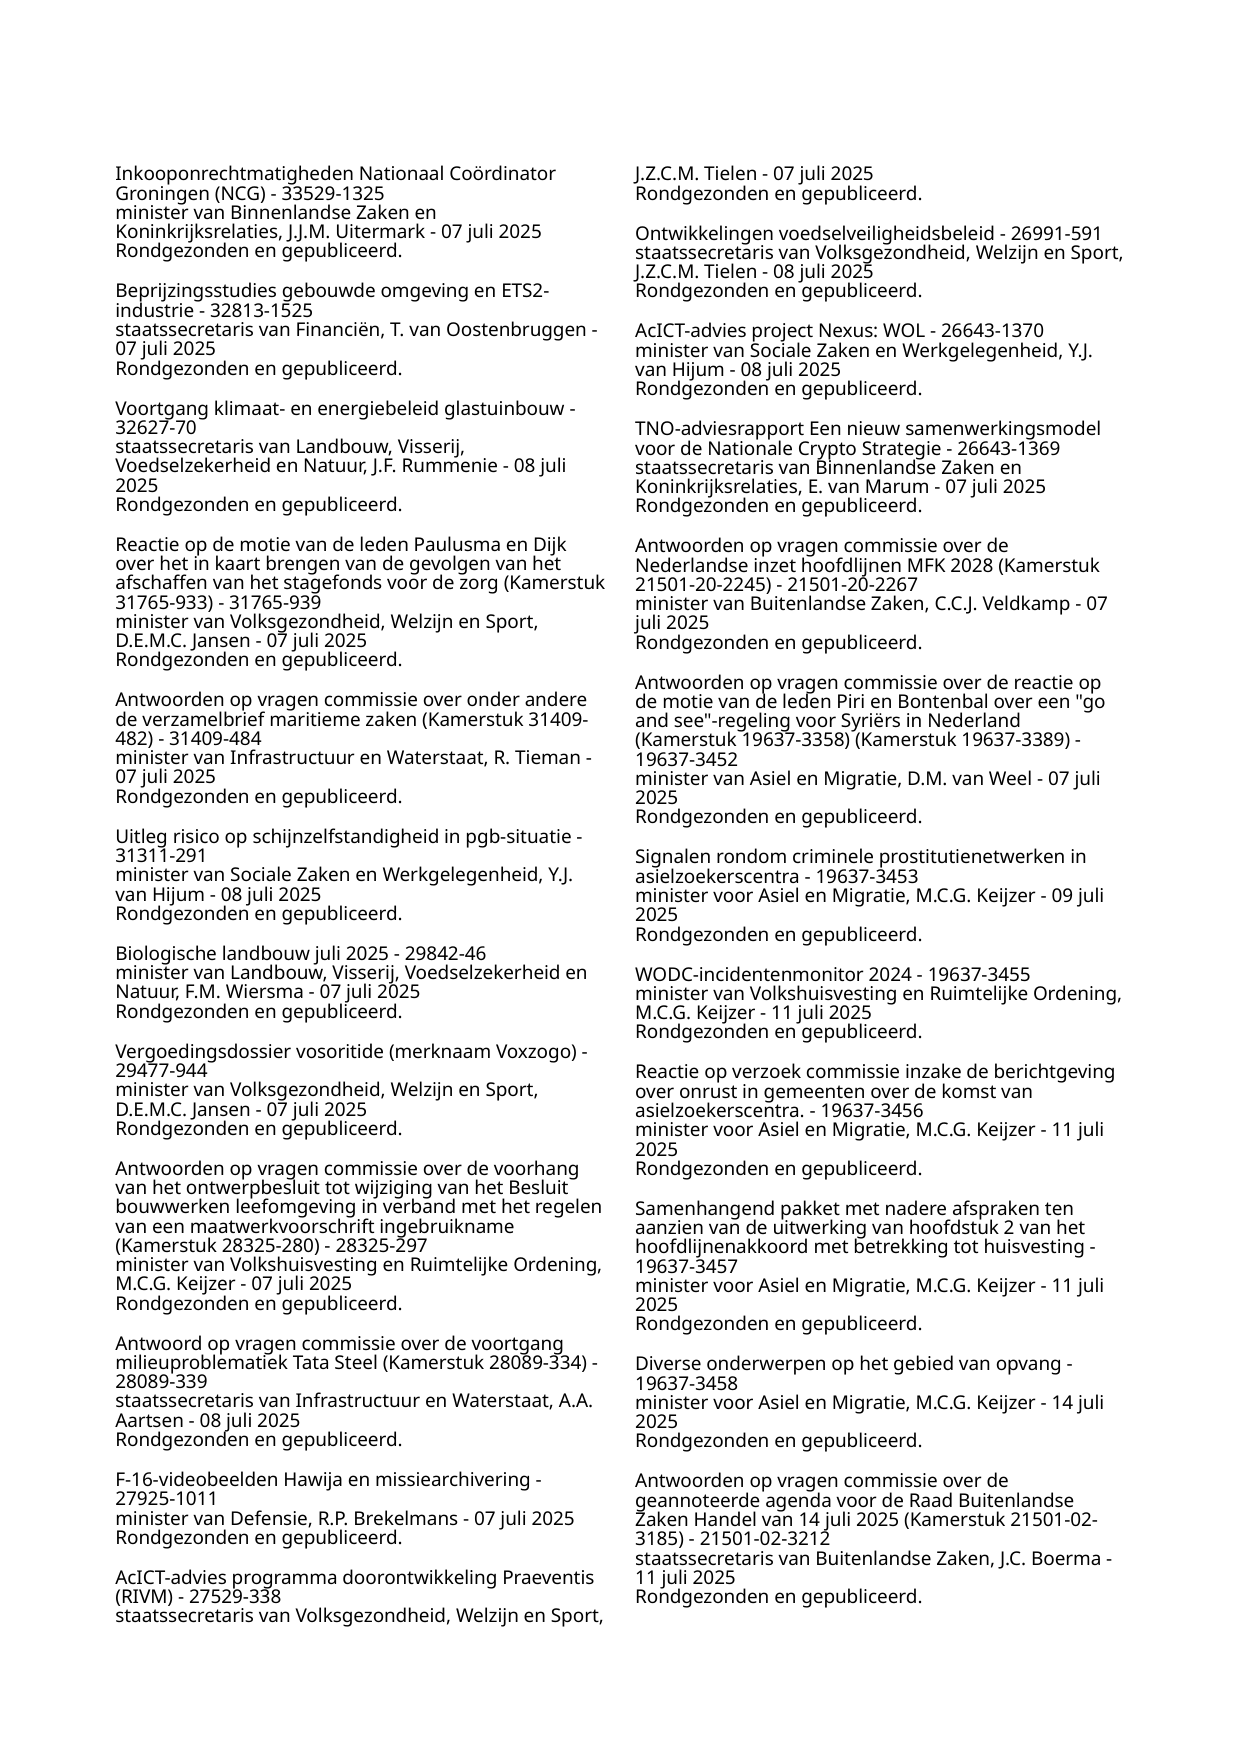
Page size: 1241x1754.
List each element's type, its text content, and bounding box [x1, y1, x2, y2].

text staatssecretaris van Volksgezondheid, Welzijn en Sport, J.Z.C.M. Tielen - 08 juli 2025 [635, 244, 1125, 282]
text Antwoord op vragen commissie over de voortgang milieuproblematiek Tata Steel (Kamerstuk 28089-334) - 28089-339 [115, 1335, 605, 1392]
text Reactie op verzoek commissie inzake de berichtgeving over onrust in gemeenten over de komst van asielzoekerscentra. - 19637-3456 [635, 1063, 1125, 1121]
text Rondgezonden en gepubliceerd. [635, 1023, 1125, 1043]
text minister van Buitenlandse Zaken, C.C.J. Veldkamp - 07 juli 2025 [635, 595, 1125, 634]
text staatssecretaris van Financiën, T. van Oostenbruggen - 07 juli 2025 [115, 321, 605, 359]
text minister van Volkshuisvesting en Ruimtelijke Ordening, M.C.G. Keijzer - 11 juli 2025 [635, 985, 1125, 1023]
text minister van Volksgezondheid, Welzijn en Sport, D.E.M.C. Jansen - 07 juli 2025 [115, 1081, 605, 1120]
text Rondgezonden en gepubliceerd. [635, 1160, 1125, 1179]
text AcICT-advies project Nexus: WOL - 26643-1370 [635, 322, 1125, 342]
text Rondgezonden en gepubliceerd. [115, 788, 605, 807]
text Rondgezonden en gepubliceerd. [635, 184, 1125, 204]
text Ontwikkelingen voedselveiligheidsbeleid - 26991-591 [635, 224, 1125, 244]
text Biologische landbouw juli 2025 - 29842-46 [115, 945, 605, 964]
text Rondgezonden en gepubliceerd. [635, 808, 1125, 828]
text J.Z.C.M. Tielen - 07 juli 2025 [635, 165, 1125, 184]
text minister van Volkshuisvesting en Ruimtelijke Ordening, M.C.G. Keijzer - 07 juli 2025 [115, 1256, 605, 1295]
text staatssecretaris van Infrastructuur en Waterstaat, A.A. Aartsen - 08 juli 2025 [115, 1392, 605, 1431]
text Rondgezonden en gepubliceerd. [115, 905, 605, 924]
text Rondgezonden en gepubliceerd. [115, 359, 605, 379]
text Uitleg risico op schijnzelfstandigheid in pgb-situatie - 31311-291 [115, 828, 605, 866]
text Antwoorden op vragen commissie over de Nederlandse inzet hoofdlijnen MFK 2028 (Kamerstuk 21501-20-2245) - 21501-20-2267 [635, 537, 1125, 595]
text staatssecretaris van Landbouw, Visserij, Voedselzekerheid en Natuur, J.F. Rummenie - 08 juli 2025 [115, 438, 605, 496]
text Rondgezonden en gepubliceerd. [635, 282, 1125, 302]
text Rondgezonden en gepubliceerd. [635, 634, 1125, 653]
text Rondgezonden en gepubliceerd. [115, 242, 605, 262]
text Rondgezonden en gepubliceerd. [635, 497, 1125, 517]
text Antwoorden op vragen commissie over de reactie op de motie van de leden Piri en Bontenbal over een "go and see"-regeling voor Syriërs in Nederland (Kamerstuk 19637-3358) (Kamerstuk 19637-3389) - 19637-3452 [635, 674, 1125, 770]
text Rondgezonden en gepubliceerd. [635, 1315, 1125, 1335]
text minister van Sociale Zaken en Werkgelegenheid, Y.J. van Hijum - 08 juli 2025 [635, 342, 1125, 380]
text minister voor Asiel en Migratie, M.C.G. Keijzer - 14 juli 2025 [635, 1394, 1125, 1432]
text Vergoedingsdossier vosoritide (merknaam Voxzogo) - 29477-944 [115, 1043, 605, 1081]
text Samenhangend pakket met nadere afspraken ten aanzien van de uitwerking van hoofdstuk 2 van het hoofdlijnenakkoord met betrekking tot huisvesting - 19637-3457 [635, 1200, 1125, 1277]
text Rondgezonden en gepubliceerd. [635, 380, 1125, 399]
text staatssecretaris van Binnenlandse Zaken en Koninkrijksrelaties, E. van Marum - 07 juli 2025 [635, 459, 1125, 497]
text staatssecretaris van Volksgezondheid, Welzijn en Sport, [115, 1607, 605, 1627]
text Rondgezonden en gepubliceerd. [635, 926, 1125, 945]
text Rondgezonden en gepubliceerd. [115, 1295, 605, 1314]
text minister van Infrastructuur en Waterstaat, R. Tieman - 07 juli 2025 [115, 749, 605, 788]
text Rondgezonden en gepubliceerd. [115, 1431, 605, 1450]
text minister van Landbouw, Visserij, Voedselzekerheid en Natuur, F.M. Wiersma - 07 juli 2025 [115, 964, 605, 1003]
text Beprijzingsstudies gebouwde omgeving en ETS2-industrie - 32813-1525 [115, 282, 605, 321]
text Rondgezonden en gepubliceerd. [115, 1003, 605, 1022]
text Diverse onderwerpen op het gebied van opvang - 19637-3458 [635, 1355, 1125, 1394]
text Rondgezonden en gepubliceerd. [115, 1120, 605, 1139]
text Rondgezonden en gepubliceerd. [115, 1529, 605, 1548]
text minister voor Asiel en Migratie, M.C.G. Keijzer - 09 juli 2025 [635, 887, 1125, 926]
text staatssecretaris van Buitenlandse Zaken, J.C. Boerma - 11 juli 2025 [635, 1549, 1125, 1588]
text Voortgang klimaat- en energiebeleid glastuinbouw - 32627-70 [115, 399, 605, 438]
text Antwoorden op vragen commissie over de geannoteerde agenda voor de Raad Buitenlandse Zaken Handel van 14 juli 2025 (Kamerstuk 21501-02-3185) - 21501-02-3212 [635, 1472, 1125, 1549]
text minister van Sociale Zaken en Werkgelegenheid, Y.J. van Hijum - 08 juli 2025 [115, 866, 605, 905]
text minister van Asiel en Migratie, D.M. van Weel - 07 juli 2025 [635, 770, 1125, 808]
text AcICT-advies programma doorontwikkeling Praeventis (RIVM) - 27529-338 [115, 1569, 605, 1607]
text minister van Volksgezondheid, Welzijn en Sport, D.E.M.C. Jansen - 07 juli 2025 [115, 613, 605, 651]
text Signalen rondom criminele prostitutienetwerken in asielzoekerscentra - 19637-3453 [635, 848, 1125, 887]
text minister voor Asiel en Migratie, M.C.G. Keijzer - 11 juli 2025 [635, 1121, 1125, 1160]
text Rondgezonden en gepubliceerd. [635, 1432, 1125, 1452]
text minister van Binnenlandse Zaken en Koninkrijksrelaties, J.J.M. Uitermark - 07 juli 2025 [115, 204, 605, 242]
text F-16-videobeelden Hawija en missiearchivering - 27925-1011 [115, 1471, 605, 1509]
text Reactie op de motie van de leden Paulusma en Dijk over het in kaart brengen van de gevolgen van het afschaffen van het stagefonds voor de zorg (Kamerstuk 31765-933) - 31765-939 [115, 536, 605, 613]
text Rondgezonden en gepubliceerd. [115, 496, 605, 515]
text Inkooponrechtmatigheden Nationaal Coördinator Groningen (NCG) - 33529-1325 [115, 165, 605, 204]
text TNO-adviesrapport Een nieuw samenwerkingsmodel voor de Nationale Crypto Strategie - 26643-1369 [635, 420, 1125, 459]
text Rondgezonden en gepubliceerd. [115, 651, 605, 671]
text WODC-incidentenmonitor 2024 - 19637-3455 [635, 966, 1125, 985]
text Antwoorden op vragen commissie over de voorhang van het ontwerpbesluit tot wijziging van het Besluit bouwwerken leefomgeving in verband met het regelen van een maatwerkvoorschrift ingebruikname (Kamerstuk 28325-280) - 28325-297 [115, 1160, 605, 1256]
text minister van Defensie, R.P. Brekelmans - 07 juli 2025 [115, 1509, 605, 1529]
text minister voor Asiel en Migratie, M.C.G. Keijzer - 11 juli 2025 [635, 1277, 1125, 1315]
text Rondgezonden en gepubliceerd. [635, 1588, 1125, 1607]
text Antwoorden op vragen commissie over onder andere de verzamelbrief maritieme zaken (Kamerstuk 31409-482) - 31409-484 [115, 691, 605, 749]
